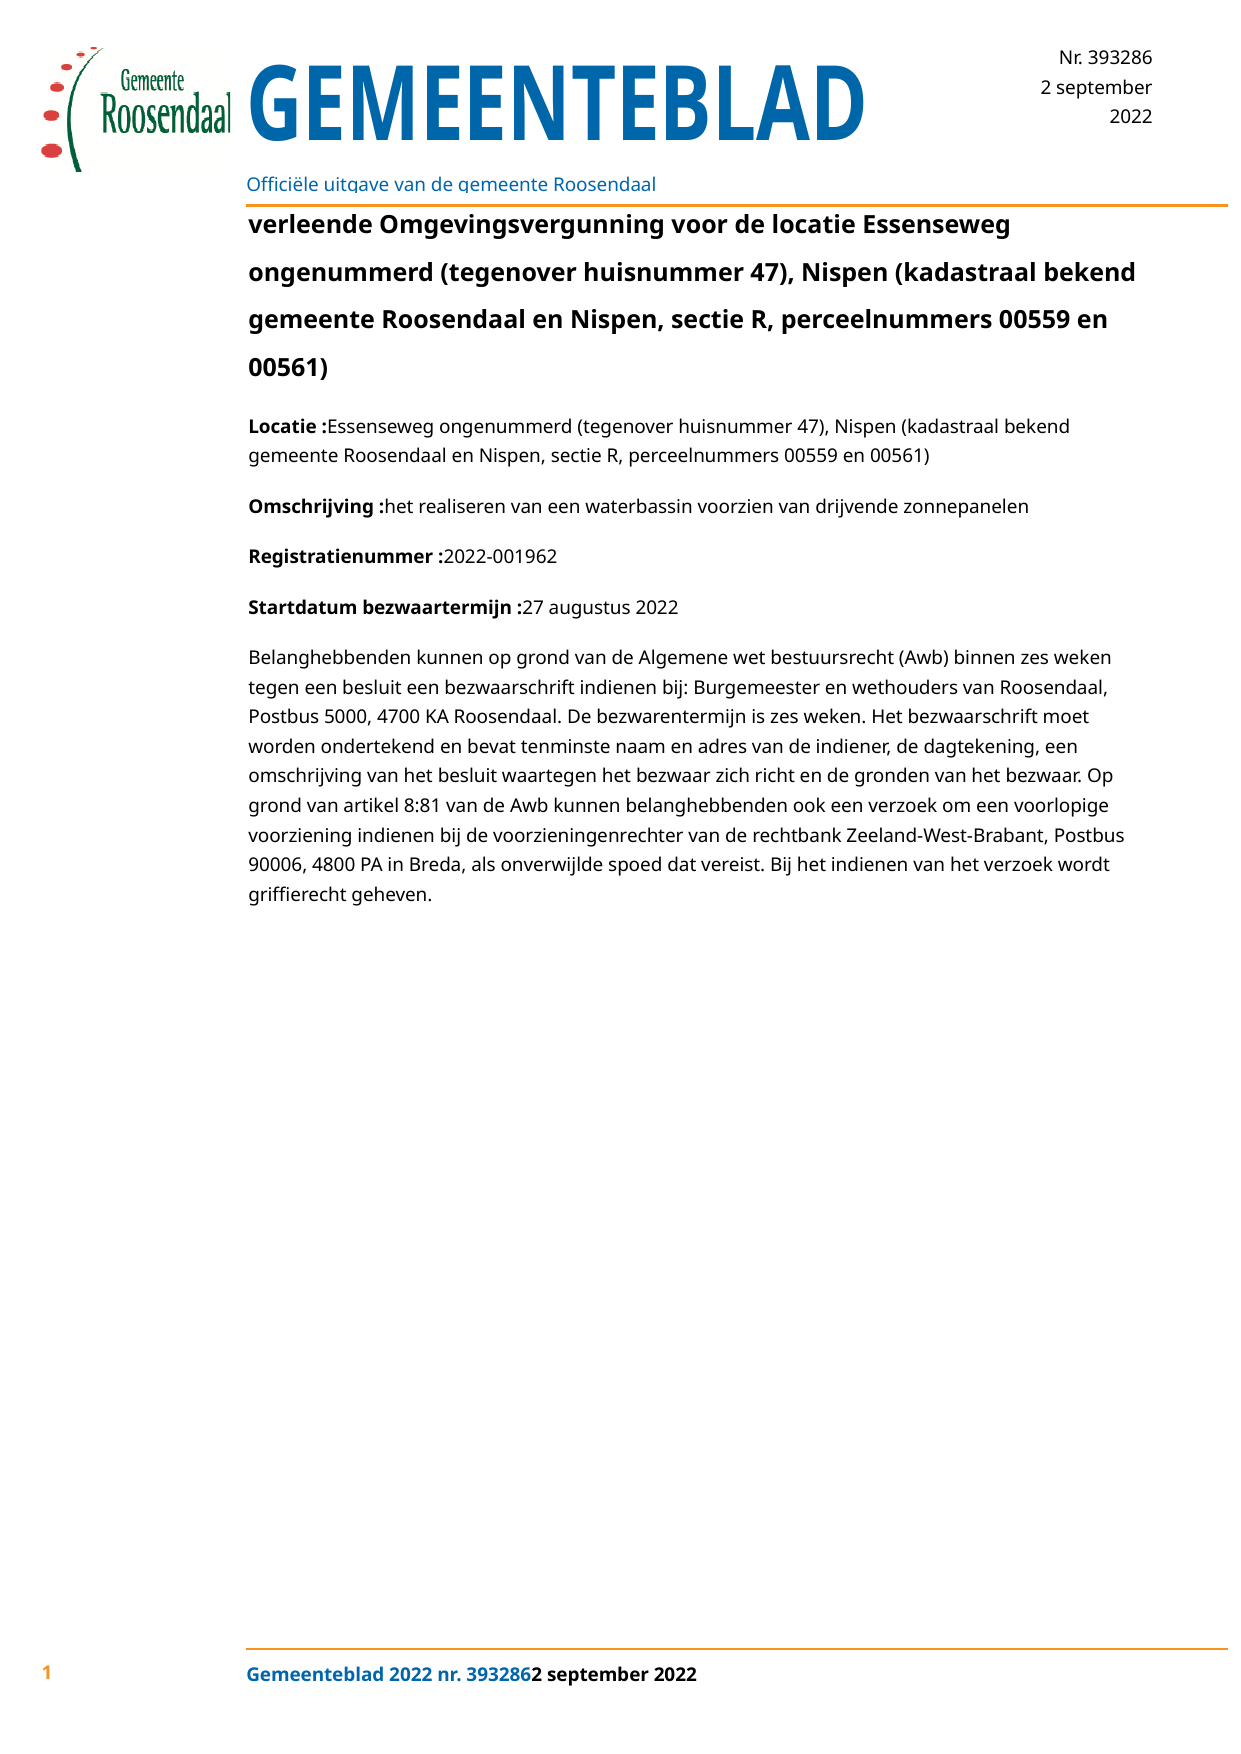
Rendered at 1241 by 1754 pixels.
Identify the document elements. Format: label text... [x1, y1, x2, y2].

text Belanghebbenden kunnen op grond van de Algemene wet bestuursrecht (Awb) binnen zes weken tegen een besluit een bezwaarschrift indienen bij: Burgemeester en wethouders van Roosendaal, Postbus 5000, 4700 KA Roosendaal. De bezwarentermijn is zes weken. Het bezwaarschrift moet worden ondertekend en bevat tenminste naam en adres van de indiener, de dagtekening, een omschrijving van het besluit waartegen het bezwaar zich richt en de gronden van het bezwaar. Op grond van artikel 8:81 van de Awb kunnen belanghebbenden ook een verzoek om een voorlopige voorziening indienen bij de voorzieningenrechter van de rechtbank Zeeland-West-Brabant, Postbus 90006, 4800 PA in Breda, als onverwijlde spoed dat vereist. Bij het indienen van het verzoek wordt griffierecht geheven. [248, 644, 1152, 907]
picture [41, 47, 231, 172]
text Startdatum bezwaartermijn :27 augustus 2022 [248, 594, 1152, 620]
text Registratienummer :2022-001962 [248, 543, 1152, 569]
text Omschrijving :het realiseren van een waterbassin voorzien van drijvende zonnepanelen [248, 493, 1152, 519]
text verleende Omgevingsvergunning voor de locatie Essenseweg ongenummerd (tegenover huisnummer 47), Nispen (kadastraal bekend gemeente Roosendaal en Nispen, sectie R, perceelnummers 00559 en 00561) [248, 207, 1152, 384]
text Locatie :Essenseweg ongenummerd (tegenover huisnummer 47), Nispen (kadastraal bekend gemeente Roosendaal en Nispen, sectie R, perceelnummers 00559 en 00561) [248, 413, 1152, 468]
